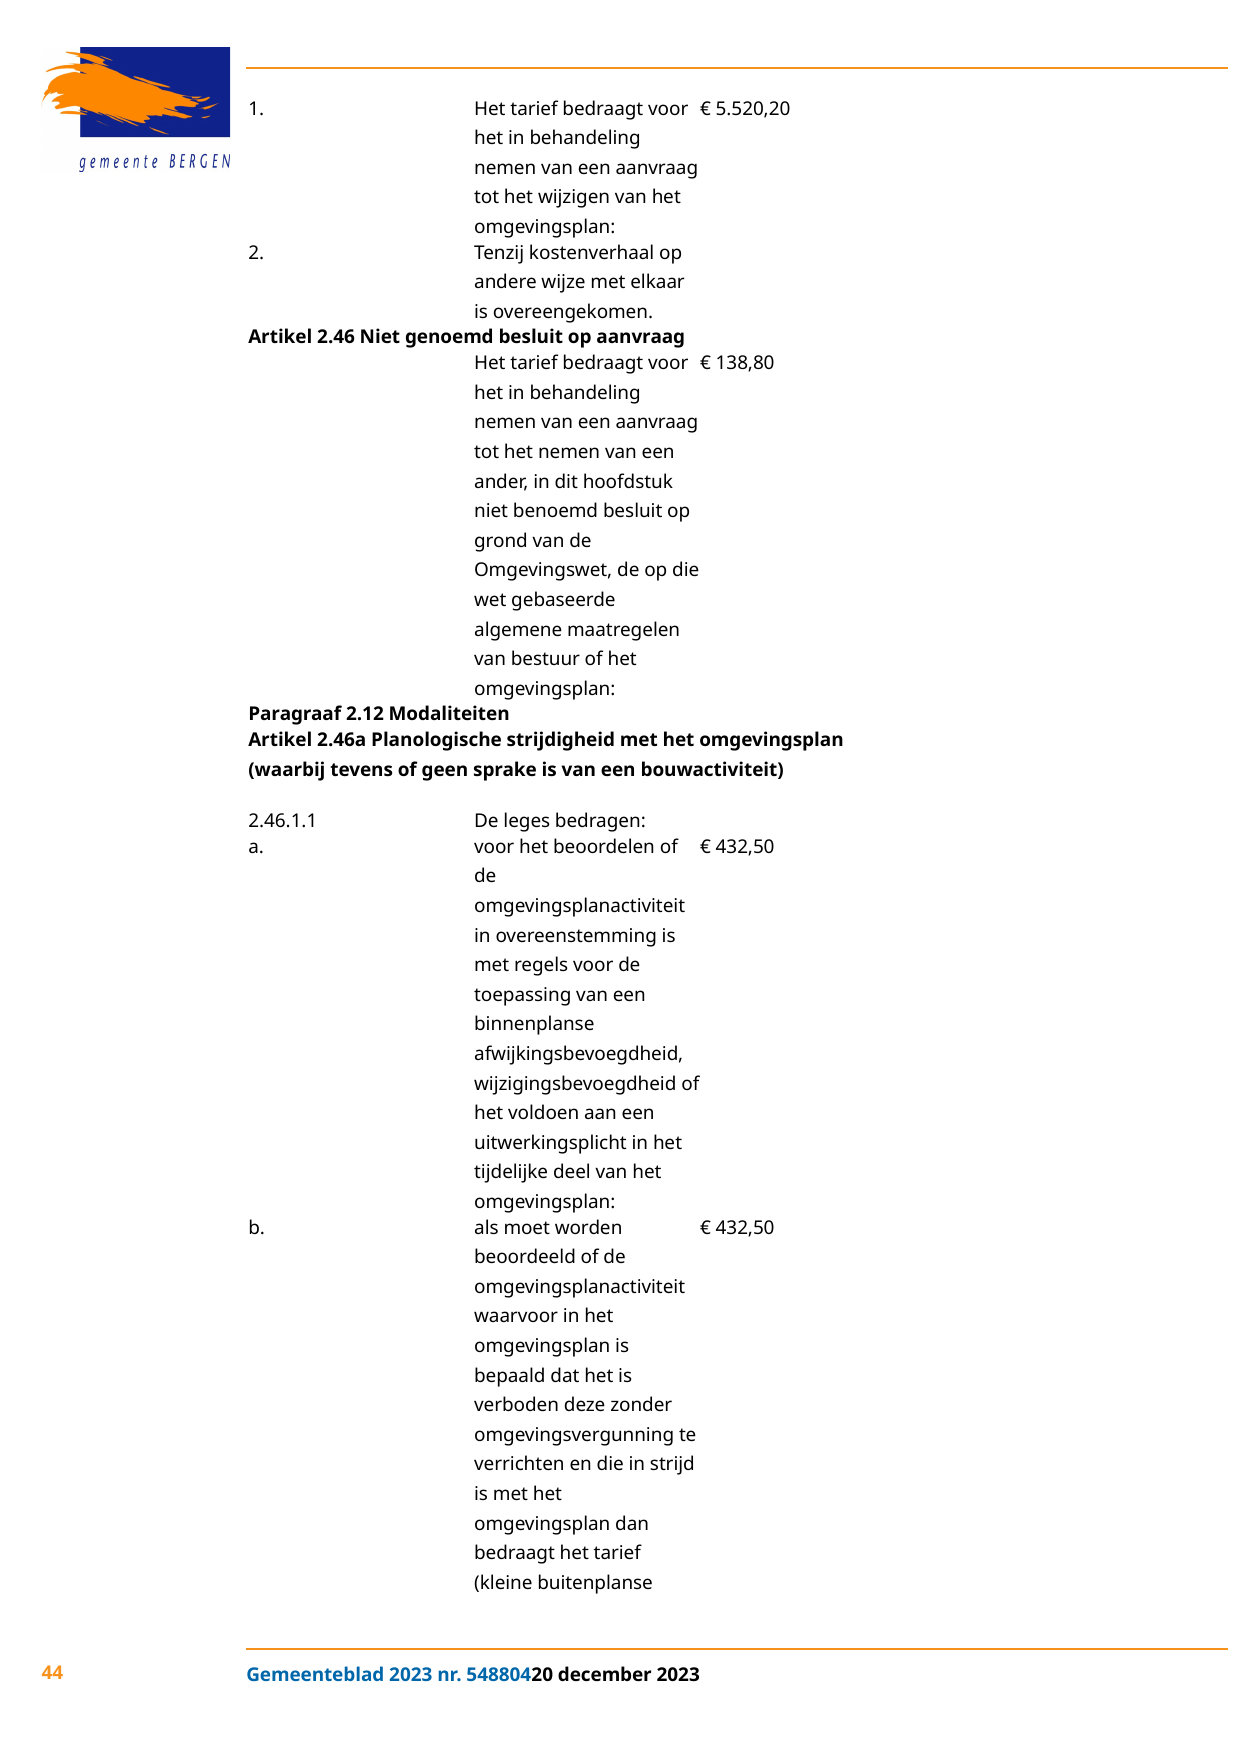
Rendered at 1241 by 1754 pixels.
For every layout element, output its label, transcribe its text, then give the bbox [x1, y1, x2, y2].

table_cell [926, 726, 1152, 782]
table_cell [926, 239, 1152, 324]
table_cell [926, 833, 1152, 1214]
table_cell a. [248, 833, 474, 1214]
table_cell [700, 808, 926, 833]
table_cell Artikel 2.46a Planologische strijdigheid met het omgevingsplan (waarbij tevens of geen sprake is van een bouwactiviteit) [248, 726, 926, 782]
table_cell als moet worden beoordeeld of de omgevingsplanactiviteit waarvoor in het omgevingsplan is bepaald dat het is verboden deze zonder omgevingsvergunning te verrichten en die in strijd is met het omgevingsplan dan bedraagt het tarief (kleine buitenplanse [474, 1214, 700, 1594]
table_cell 2.46.1.1 [248, 808, 474, 833]
table_cell € 432,50 [700, 833, 926, 1214]
table_cell voor het beoordelen of de omgevingsplanactiviteit in overeenstemming is met regels voor de toepassing van een binnenplanse afwijkingsbevoegdheid, wijzigingsbevoegdheid of het voldoen aan een uitwerkingsplicht in het tijdelijke deel van het omgevingsplan: [474, 833, 700, 1214]
table_cell [926, 1214, 1152, 1594]
picture [41, 47, 231, 172]
table_cell De leges bedragen: [474, 808, 700, 833]
table_cell Tenzij kostenverhaal op andere wijze met elkaar is overeengekomen. [474, 239, 700, 324]
table_cell Artikel 2.46 Niet genoemd besluit op aanvraag [248, 324, 926, 349]
table_cell [248, 350, 474, 701]
table_cell [700, 782, 926, 807]
table_cell Het tarief bedraagt voor het in behandeling nemen van een aanvraag tot het wijzigen van het omgevingsplan: [474, 95, 700, 239]
table_cell [248, 782, 474, 807]
table_cell [926, 324, 1152, 349]
table_cell [926, 350, 1152, 701]
table_cell [474, 782, 700, 807]
table_cell [700, 239, 926, 324]
table_cell b. [248, 1214, 474, 1594]
table_cell [926, 808, 1152, 833]
table_cell 1. [248, 95, 474, 239]
table_cell € 138,80 [700, 350, 926, 701]
table_cell 2. [248, 239, 474, 324]
table_cell [926, 95, 1152, 239]
table_cell € 432,50 [700, 1214, 926, 1594]
table_cell [926, 782, 1152, 807]
table_cell Het tarief bedraagt voor het in behandeling nemen van een aanvraag tot het nemen van een ander, in dit hoofdstuk niet benoemd besluit op grond van de Omgevingswet, de op die wet gebaseerde algemene maatregelen van bestuur of het omgevingsplan: [474, 350, 700, 701]
table_cell € 5.520,20 [700, 95, 926, 239]
table_cell Paragraaf 2.12 Modaliteiten [248, 701, 1152, 726]
